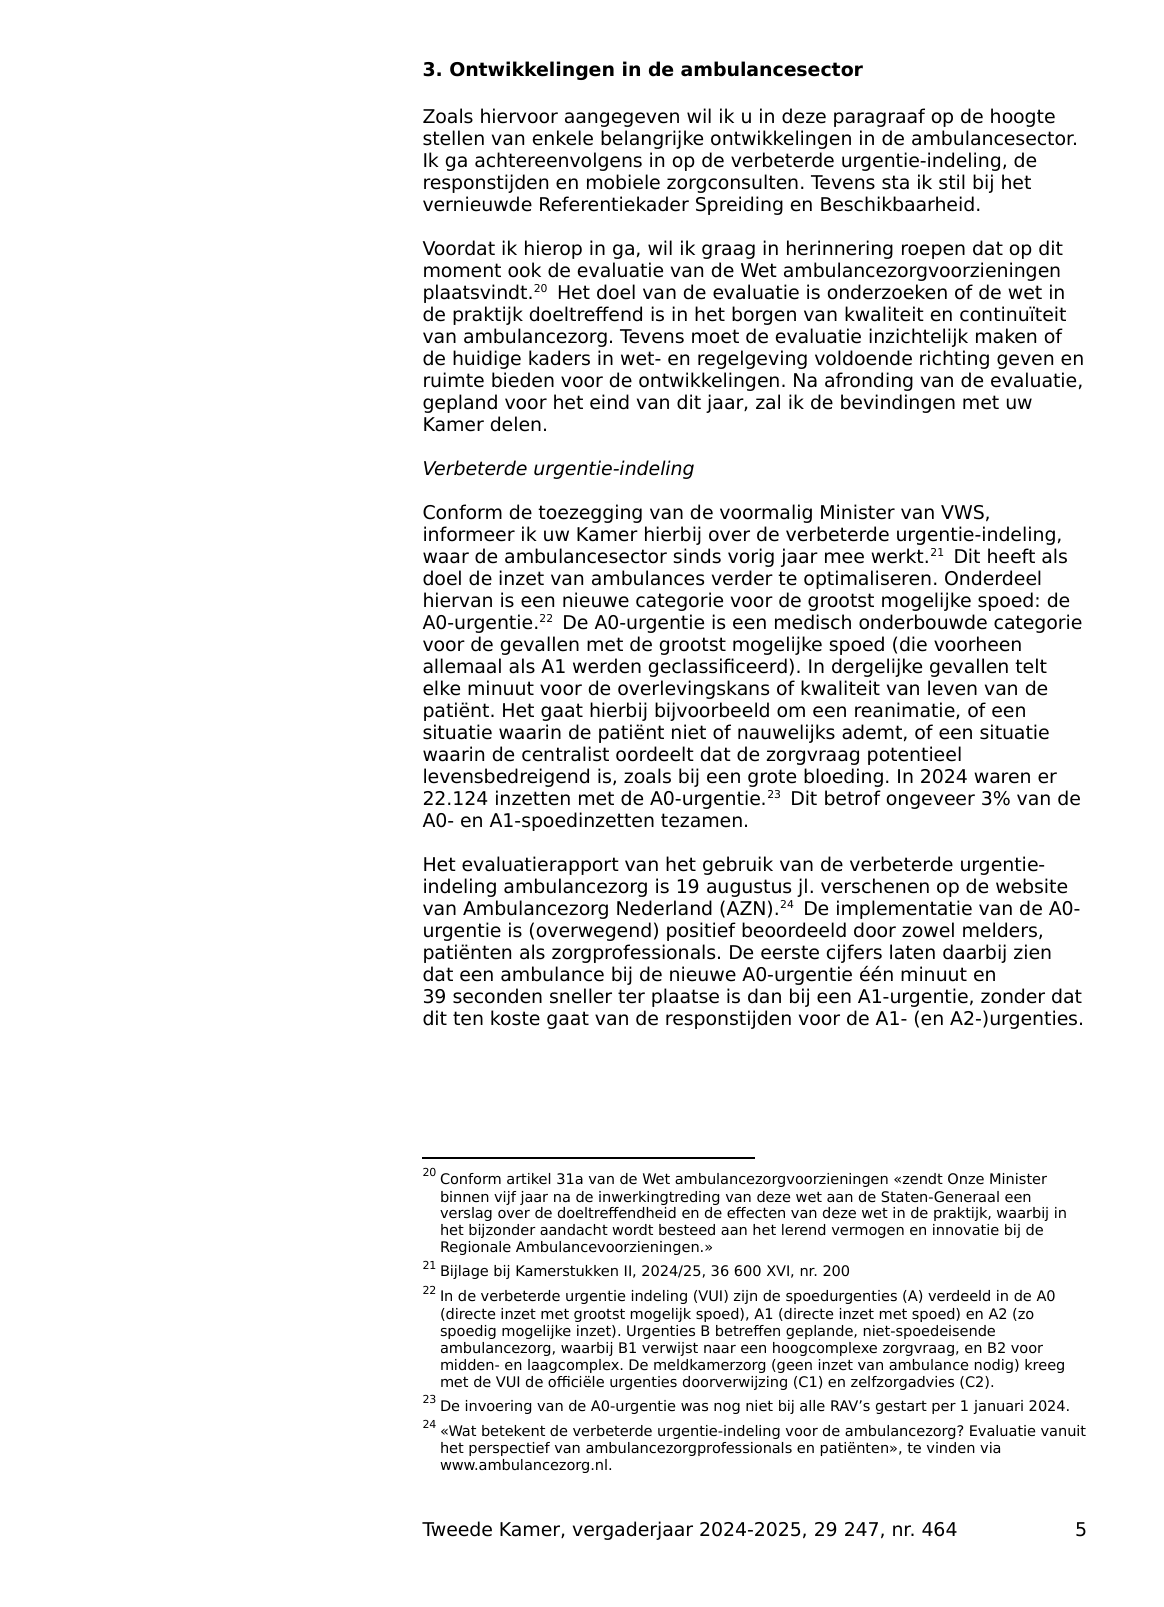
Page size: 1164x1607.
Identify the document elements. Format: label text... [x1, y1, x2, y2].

text Conform de toezegging van de voormalig Minister van VWS, informeer ik uw Kamer hierbij over de verbeterde urgentie-indeling, waar de ambulancesector sinds vorig jaar mee werkt. Dit heeft als doel de inzet van ambulances verder te optimaliseren. Onderdeel hiervan is een nieuwe categorie voor de grootst mogelijke spoed: de A0-urgentie. De A0-urgentie is een medisch onderbouwde categorie voor de gevallen met de grootst mogelijke spoed (die voorheen allemaal als A1 werden geclassificeerd). In dergelijke gevallen telt elke minuut voor de overlevingskans of kwaliteit van leven van de patiënt. Het gaat hierbij bijvoorbeeld om een reanimatie, of een situatie waarin de patiënt niet of nauwelijks ademt, of een situatie waarin de centralist oordeelt dat de zorgvraag potentieel levensbedreigend is, zoals bij een grote bloeding. In 2024 waren er 22.124 inzetten met de A0-urgentie. Dit betrof ongeveer 3% van de A0- en A1-spoedinzetten tezamen. [422, 502, 1087, 832]
text Voordat ik hierop in ga, wil ik graag in herinnering roepen dat op dit moment ook de evaluatie van de Wet ambulancezorgvoorzieningen plaatsvindt. Het doel van de evaluatie is onderzoeken of de wet in de praktijk doeltreffend is in het borgen van kwaliteit en continuïteit van ambulancezorg. Tevens moet de evaluatie inzichtelijk maken of de huidige kaders in wet- en regelgeving voldoende richting geven en ruimte bieden voor de ontwikkelingen. Na afronding van de evaluatie, gepland voor het eind van dit jaar, zal ik de bevindingen met uw Kamer delen. [422, 238, 1087, 436]
subtitle 3. Ontwikkelingen in de ambulancesector [422, 59, 1087, 81]
text Zoals hiervoor aangegeven wil ik u in deze paragraaf op de hoogte stellen van enkele belangrijke ontwikkelingen in de ambulancesector. Ik ga achtereenvolgens in op de verbeterde urgentie-indeling, de responstijden en mobiele zorgconsulten. Tevens sta ik stil bij het vernieuwde Referentiekader Spreiding en Beschikbaarheid. [422, 106, 1087, 216]
text «Wat betekent de verbeterde urgentie-indeling voor de ambulancezorg? Evaluatie vanuit het perspectief van ambulancezorgprofessionals en patiënten», te vinden via www.ambulancezorg.nl. [422, 1418, 1087, 1474]
text Bijlage bij Kamerstukken II, 2024/25, 36 600 XVI, nr. 200 [422, 1259, 1087, 1281]
text Het evaluatierapport van het gebruik van de verbeterde urgentie-indeling ambulancezorg is 19 augustus jl. verschenen op de website van Ambulancezorg Nederland (AZN). De implementatie van de A0-urgentie is (overwegend) positief beoordeeld door zowel melders, patiënten als zorgprofessionals. De eerste cijfers laten daarbij zien dat een ambulance bij de nieuwe A0-urgentie één minuut en 39 seconden sneller ter plaatse is dan bij een A1-urgentie, zonder dat dit ten koste gaat van de responstijden voor de A1- (en A2-)urgenties. [422, 854, 1087, 1030]
subtitle Verbeterde urgentie-indeling [422, 458, 1087, 480]
text De invoering van de A0-urgentie was nog niet bij alle RAV’s gestart per 1 januari 2024. [422, 1393, 1087, 1416]
text Conform artikel 31a van de Wet ambulancezorgvoorzieningen «zendt Onze Minister binnen vijf jaar na de inwerkingtreding van deze wet aan de Staten-Generaal een verslag over de doeltreffendheid en de effecten van deze wet in de praktijk, waarbij in het bijzonder aandacht wordt besteed aan het lerend vermogen en innovatie bij de Regionale Ambulancevoorzieningen.» [422, 1167, 1087, 1256]
text In de verbeterde urgentie indeling (VUI) zijn de spoedurgenties (A) verdeeld in de A0 (directe inzet met grootst mogelijk spoed), A1 (directe inzet met spoed) en A2 (zo spoedig mogelijke inzet). Urgenties B betreffen geplande, niet-spoedeisende ambulancezorg, waarbij B1 verwijst naar een hoogcomplexe zorgvraag, en B2 voor midden- en laagcomplex. De meldkamerzorg (geen inzet van ambulance nodig) kreeg met de VUI de officiële urgenties doorverwijzing (C1) en zelfzorgadvies (C2). [422, 1284, 1087, 1391]
